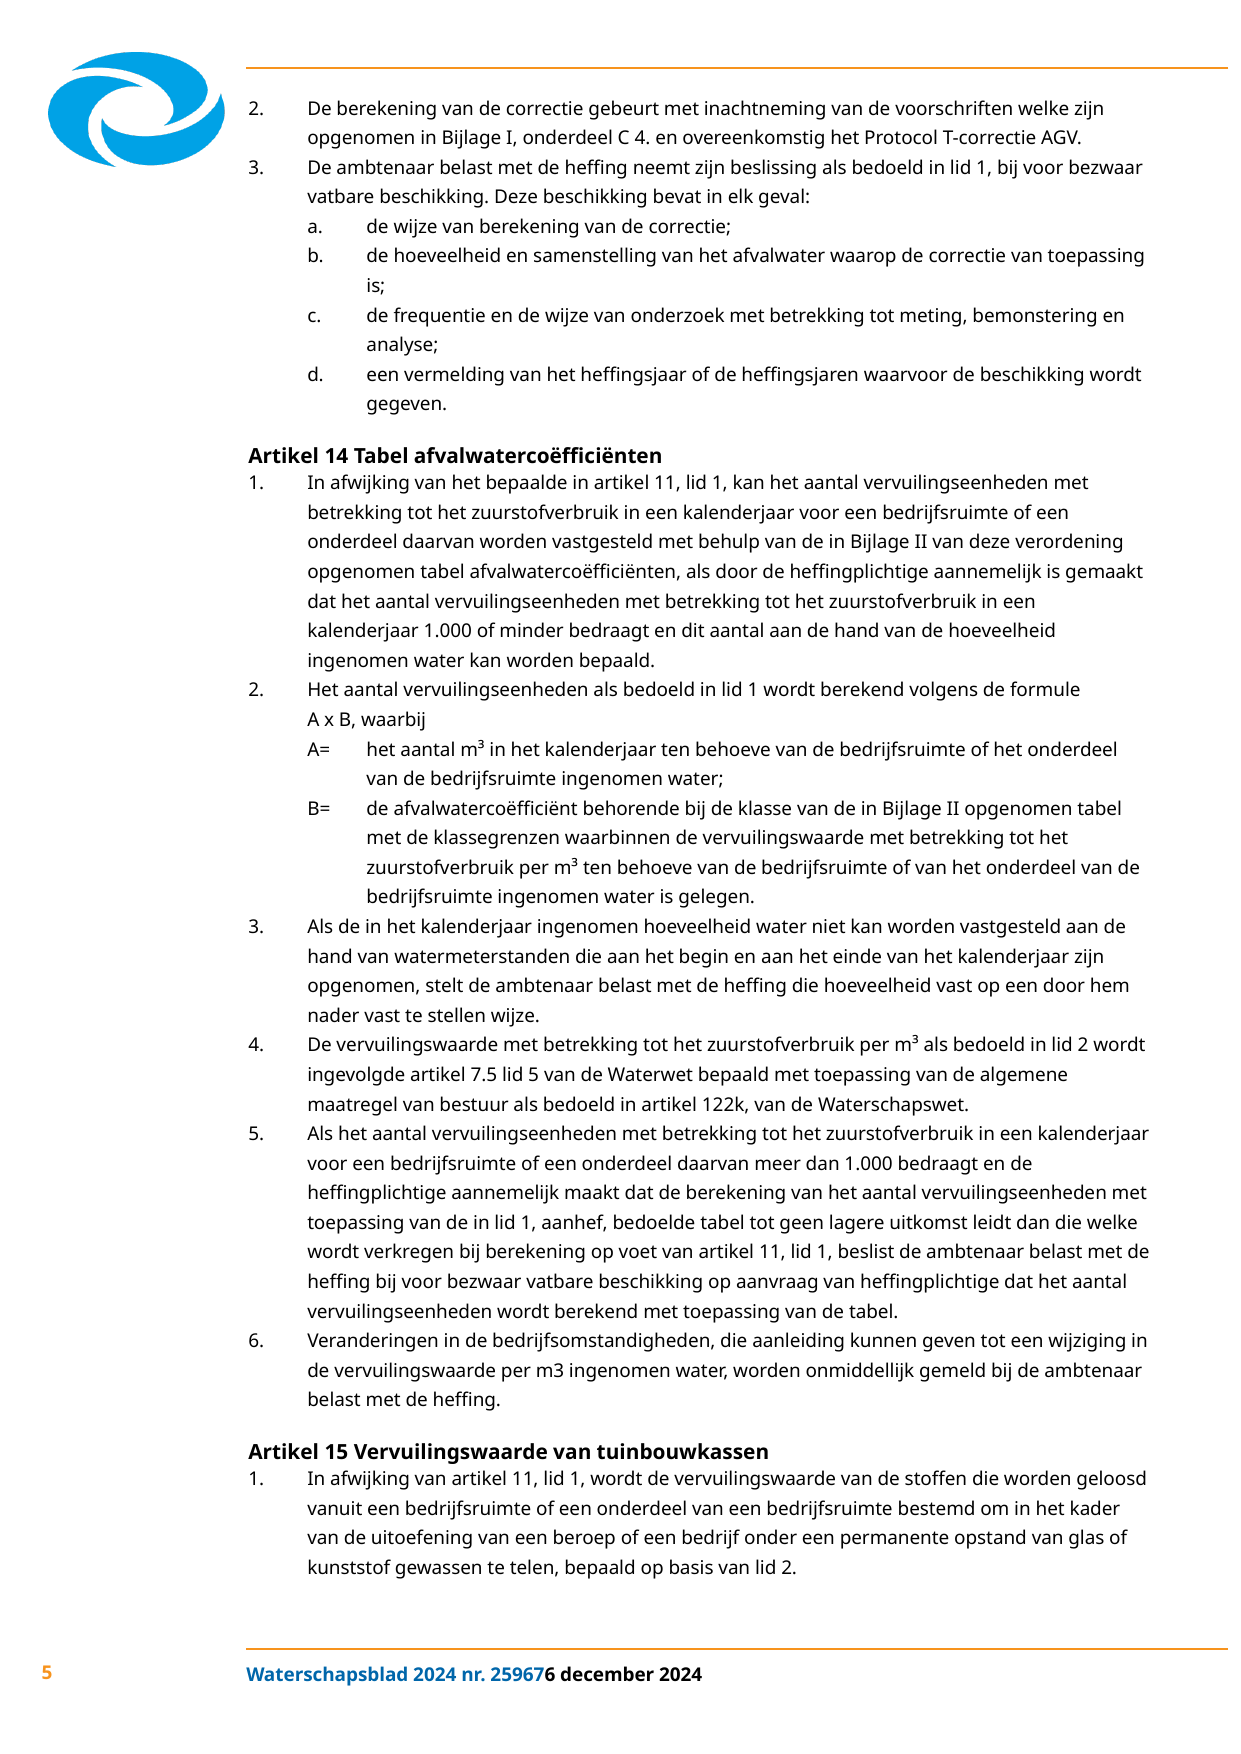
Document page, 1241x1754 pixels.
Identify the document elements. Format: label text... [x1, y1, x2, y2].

picture [41, 47, 231, 172]
list A x B, waarbij [248, 706, 1152, 732]
list In afwijking van artikel 11, lid 1, wordt de vervuilingswaarde van de stoffen die worden geloosd vanuit een bedrijfsruimte of een onderdeel van een bedrijfsruimte bestemd om in het kader van de uitoefening van een beroep of een bedrijf onder een permanente opstand van glas of kunststof gewassen te telen, bepaald op basis van lid 2. [248, 1465, 1152, 1580]
list Het aantal vervuilingseenheden als bedoeld in lid 1 wordt berekend volgens de formule [248, 677, 1152, 702]
text Artikel 14 Tabel afvalwatercoëfficiënten [248, 441, 1152, 469]
list In afwijking van het bepaalde in artikel 11, lid 1, kan het aantal vervuilingseenheden met betrekking tot het zuurstofverbruik in een kalenderjaar voor een bedrijfsruimte of een onderdeel daarvan worden vastgesteld met behulp van de in Bijlage II van deze verordening opgenomen tabel afvalwatercoëfficiënten, als door de heffingplichtige aannemelijk is gemaakt dat het aantal vervuilingseenheden met betrekking tot het zuurstofverbruik in een kalenderjaar 1.000 of minder bedraagt en dit aantal aan de hand van de hoeveelheid ingenomen water kan worden bepaald. [248, 469, 1152, 673]
list Veranderingen in de bedrijfsomstandigheden, die aanleiding kunnen geven tot een wijziging in de vervuilingswaarde per m3 ingenomen water, worden onmiddellijk gemeld bij de ambtenaar belast met de heffing. [248, 1327, 1152, 1412]
list De berekening van de correctie gebeurt met inachtneming van de voorschriften welke zijn opgenomen in Bijlage I, onderdeel C 4. en overeenkomstig het Protocol T-correctie AGV. [248, 95, 1152, 150]
list het aantal m³ in het kalenderjaar ten behoeve van de bedrijfsruimte of het onderdeel van de bedrijfsruimte ingenomen water; [307, 736, 1152, 791]
list een vermelding van het heffingsjaar of de heffingsjaren waarvoor de beschikking wordt gegeven. [307, 361, 1152, 416]
list de frequentie en de wijze van onderzoek met betrekking tot meting, bemonstering en analyse; [307, 302, 1152, 357]
list Als het aantal vervuilingseenheden met betrekking tot het zuurstofverbruik in een kalenderjaar voor een bedrijfsruimte of een onderdeel daarvan meer dan 1.000 bedraagt en de heffingplichtige aannemelijk maakt dat de berekening van het aantal vervuilingseenheden met toepassing van de in lid 1, aanhef, bedoelde tabel tot geen lagere uitkomst leidt dan die welke wordt verkregen bij berekening op voet van artikel 11, lid 1, beslist de ambtenaar belast met de heffing bij voor bezwaar vatbare beschikking op aanvraag van heffingplichtige dat het aantal vervuilingseenheden wordt berekend met toepassing van de tabel. [248, 1120, 1152, 1323]
list de wijze van berekening van de correctie; [307, 213, 1152, 239]
list Als de in het kalenderjaar ingenomen hoeveelheid water niet kan worden vastgesteld aan de hand van watermeterstanden die aan het begin en aan het einde van het kalenderjaar zijn opgenomen, stelt de ambtenaar belast met de heffing die hoeveelheid vast op een door hem nader vast te stellen wijze. [248, 913, 1152, 1028]
list de afvalwatercoëfficiënt behorende bij de klasse van de in Bijlage II opgenomen tabel met de klassegrenzen waarbinnen de vervuilingswaarde met betrekking tot het zuurstofverbruik per m³ ten behoeve van de bedrijfsruimte of van het onderdeel van de bedrijfsruimte ingenomen water is gelegen. [307, 795, 1152, 909]
list De vervuilingswaarde met betrekking tot het zuurstofverbruik per m³ als bedoeld in lid 2 wordt ingevolgde artikel 7.5 lid 5 van de Waterwet bepaald met toepassing van de algemene maatregel van bestuur als bedoeld in artikel 122k, van de Waterschapswet. [248, 1032, 1152, 1116]
list de hoeveelheid en samenstelling van het afvalwater waarop de correctie van toepassing is; [307, 243, 1152, 298]
list De ambtenaar belast met de heffing neemt zijn beslissing als bedoeld in lid 1, bij voor bezwaar vatbare beschikking. Deze beschikking bevat in elk geval: [248, 154, 1152, 209]
text Artikel 15 Vervuilingswaarde van tuinbouwkassen [248, 1437, 1152, 1465]
